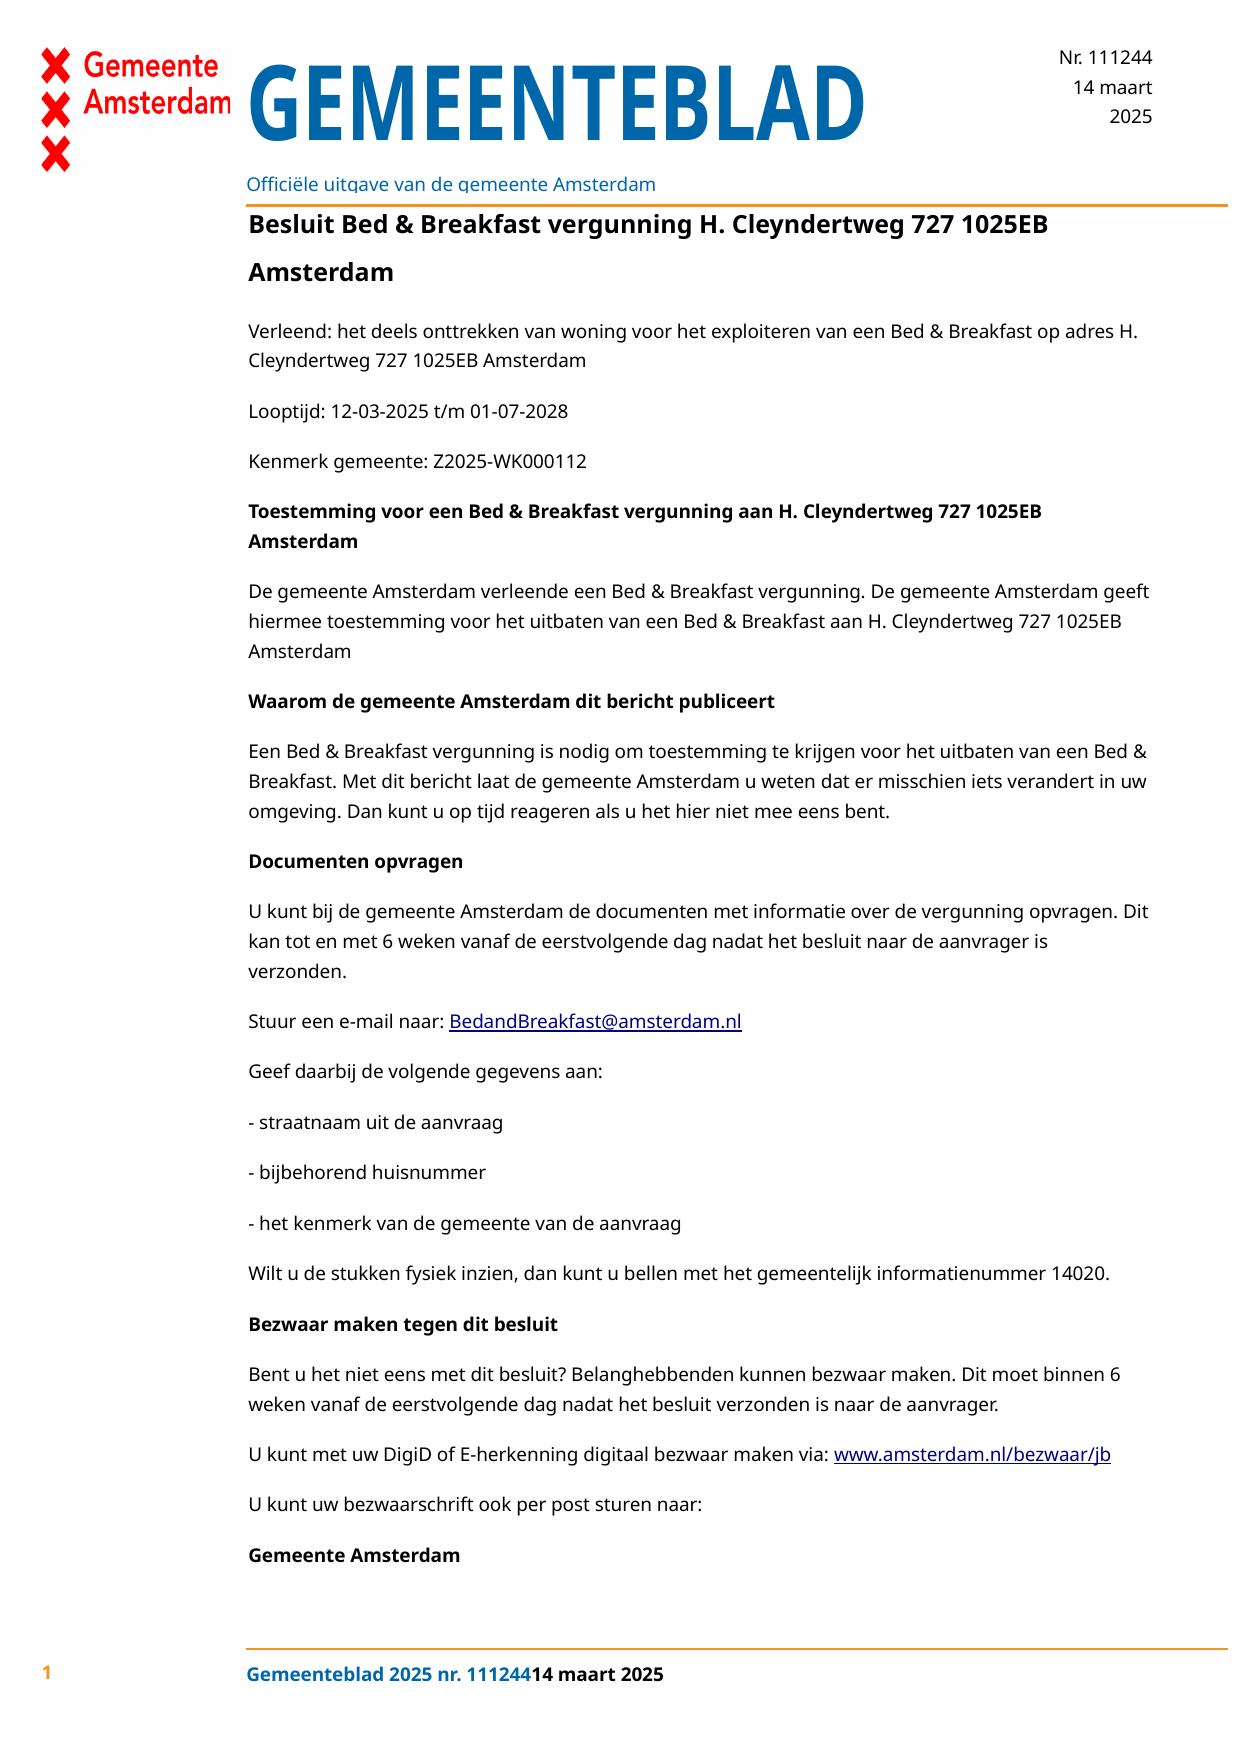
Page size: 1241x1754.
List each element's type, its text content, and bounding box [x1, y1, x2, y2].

text Waarom de gemeente Amsterdam dit bericht publiceert [248, 688, 1152, 714]
text De gemeente Amsterdam verleende een Bed & Breakfast vergunning. De gemeente Amsterdam geeft hiermee toestemming voor het uitbaten van een Bed & Breakfast aan H. Cleyndertweg 727 1025EB Amsterdam [248, 579, 1152, 664]
text Documenten opvragen [248, 848, 1152, 874]
text Looptijd: 12-03-2025 t/m 01-07-2028 [248, 398, 1152, 424]
text Stuur een e-mail naar: BedandBreakfast@amsterdam.nl [248, 1008, 1152, 1034]
text Bent u het niet eens met dit besluit? Belanghebbenden kunnen bezwaar maken. Dit moet binnen 6 weken vanaf de eerstvolgende dag nadat het besluit verzonden is naar de aanvrager. [248, 1361, 1152, 1417]
text - bijbehorend huisnummer [248, 1159, 1152, 1185]
text Kenmerk gemeente: Z2025-WK000112 [248, 448, 1152, 474]
text - straatnaam uit de aanvraag [248, 1109, 1152, 1135]
text Besluit Bed & Breakfast vergunning H. Cleyndertweg 727 1025EB Amsterdam [248, 207, 1152, 288]
text Toestemming voor een Bed & Breakfast vergunning aan H. Cleyndertweg 727 1025EB Amsterdam [248, 499, 1152, 554]
picture [41, 47, 231, 172]
text U kunt met uw DigiD of E-herkenning digitaal bezwaar maken via: www.amsterdam.nl/bezwaar/jb [248, 1441, 1152, 1467]
text U kunt uw bezwaarschrift ook per post sturen naar: [248, 1492, 1152, 1517]
text Geef daarbij de volgende gegevens aan: [248, 1059, 1152, 1084]
text Gemeente Amsterdam [248, 1542, 1152, 1568]
text Verleend: het deels onttrekken van woning voor het exploiteren van een Bed & Breakfast op adres H. Cleyndertweg 727 1025EB Amsterdam [248, 318, 1152, 373]
text U kunt bij de gemeente Amsterdam de documenten met informatie over de vergunning opvragen. Dit kan tot en met 6 weken vanaf de eerstvolgende dag nadat het besluit naar de aanvrager is verzonden. [248, 899, 1152, 984]
text Bezwaar maken tegen dit besluit [248, 1311, 1152, 1337]
text Een Bed & Breakfast vergunning is nodig om toestemming te krijgen voor het uitbaten van een Bed & Breakfast. Met dit bericht laat de gemeente Amsterdam u weten dat er misschien iets verandert in uw omgeving. Dan kunt u op tijd reageren als u het hier niet mee eens bent. [248, 739, 1152, 824]
text - het kenmerk van de gemeente van de aanvraag [248, 1210, 1152, 1236]
text Wilt u de stukken fysiek inzien, dan kunt u bellen met het gemeentelijk informatienummer 14020. [248, 1260, 1152, 1286]
